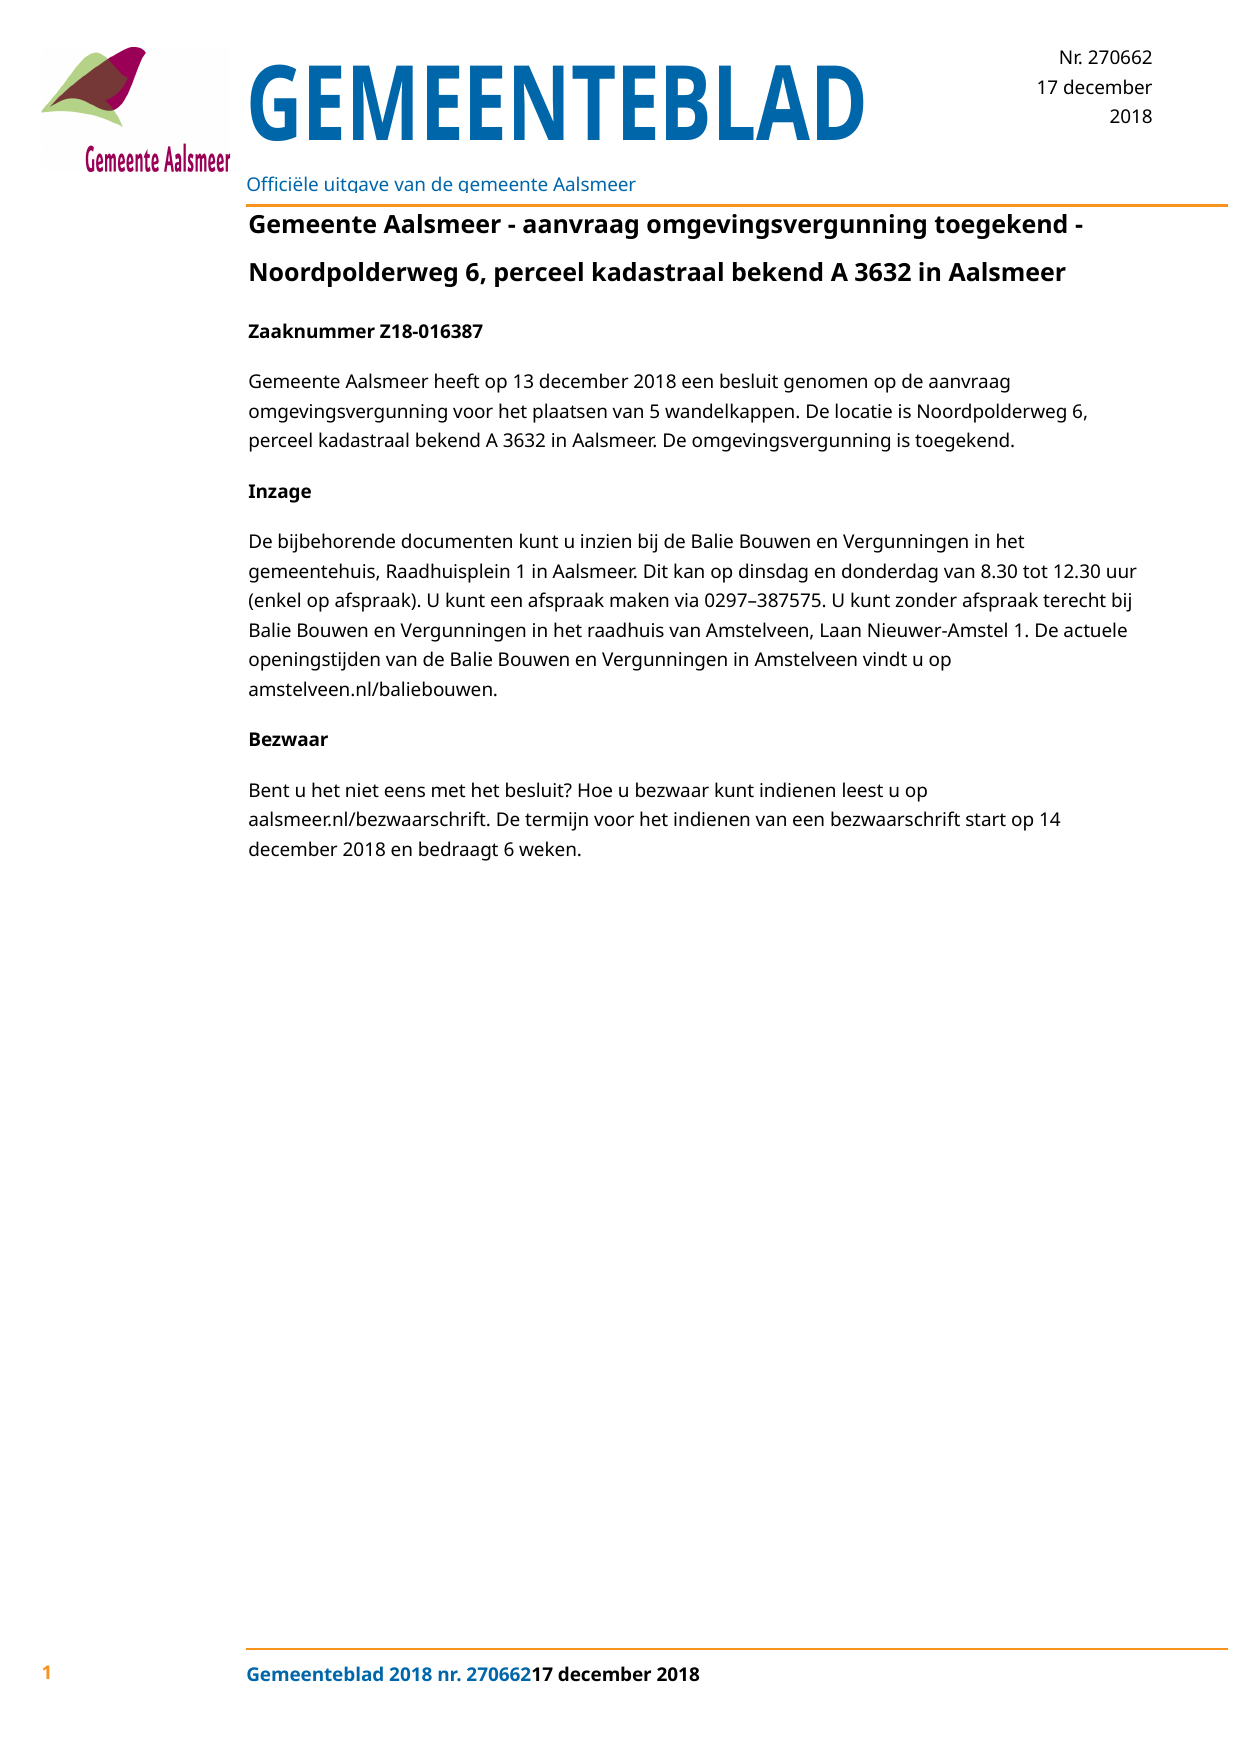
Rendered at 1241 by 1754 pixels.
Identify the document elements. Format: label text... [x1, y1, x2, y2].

picture [41, 47, 231, 172]
text Gemeente Aalsmeer heeft op 13 december 2018 een besluit genomen op de aanvraag omgevingsvergunning voor het plaatsen van 5 wandelkappen. De locatie is Noordpolderweg 6, perceel kadastraal bekend A 3632 in Aalsmeer. De omgevingsvergunning is toegekend. [248, 368, 1152, 453]
text Zaaknummer Z18-016387 [248, 318, 1152, 344]
text Inzage [248, 478, 1152, 504]
text Bent u het niet eens met het besluit? Hoe u bezwaar kunt indienen leest u op aalsmeer.nl/bezwaarschrift. De termijn voor het indienen van een bezwaarschrift start op 14 december 2018 en bedraagt 6 weken. [248, 777, 1152, 862]
text De bijbehorende documenten kunt u inzien bij de Balie Bouwen en Vergunningen in het gemeentehuis, Raadhuisplein 1 in Aalsmeer. Dit kan op dinsdag en donderdag van 8.30 tot 12.30 uur (enkel op afspraak). U kunt een afspraak maken via 0297–387575. U kunt zonder afspraak terecht bij Balie Bouwen en Vergunningen in het raadhuis van Amstelveen, Laan Nieuwer-Amstel 1. De actuele openingstijden van de Balie Bouwen en Vergunningen in Amstelveen vindt u op amstelveen.nl/baliebouwen. [248, 528, 1152, 702]
text Bezwaar [248, 727, 1152, 752]
text Gemeente Aalsmeer - aanvraag omgevingsvergunning toegekend - Noordpolderweg 6, perceel kadastraal bekend A 3632 in Aalsmeer [248, 207, 1152, 288]
